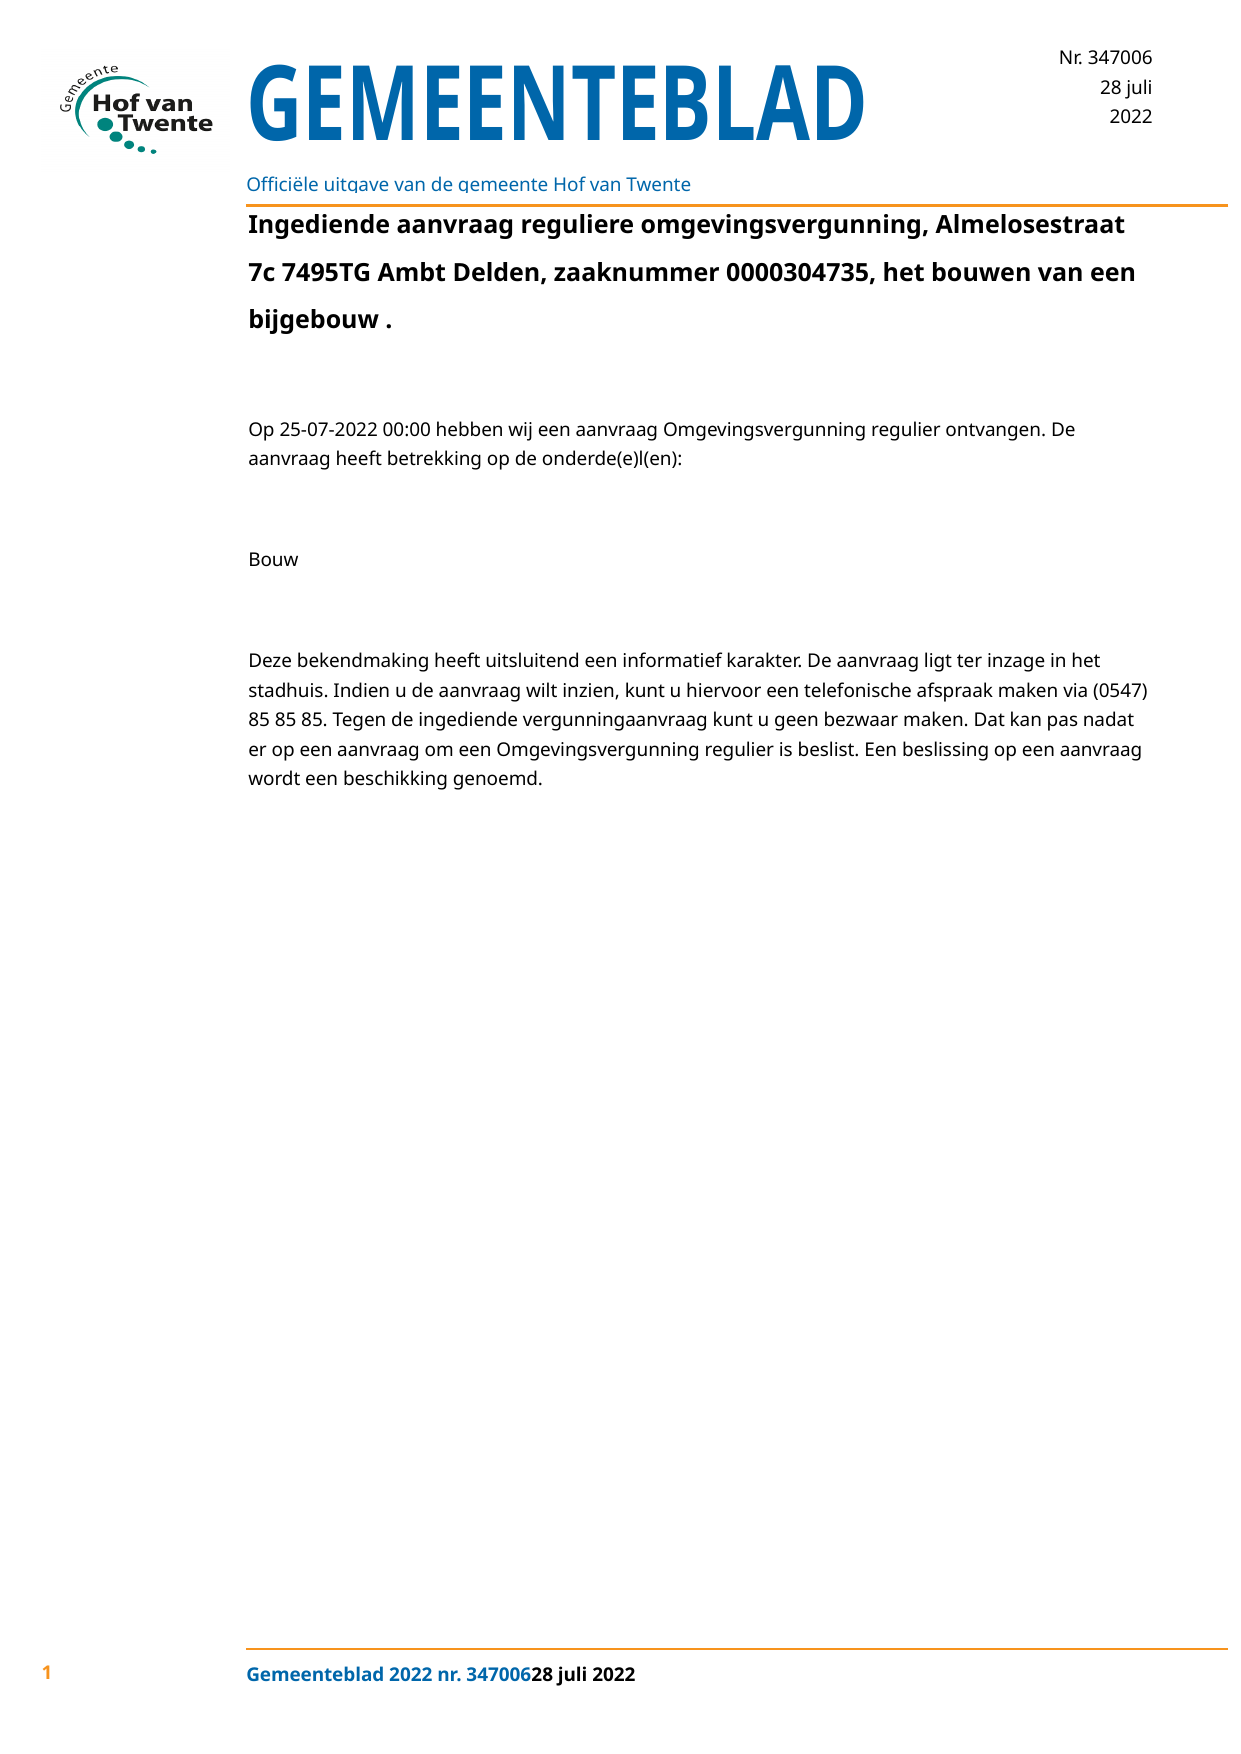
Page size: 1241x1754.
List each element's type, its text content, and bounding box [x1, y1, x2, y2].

picture [41, 47, 231, 172]
text Op 25-07-2022 00:00 hebben wij een aanvraag Omgevingsvergunning regulier ontvangen. De aanvraag heeft betrekking op de onderde(e)l(en): [248, 416, 1152, 471]
text Bouw [248, 546, 1152, 572]
text Ingediende aanvraag reguliere omgevingsvergunning, Almelosestraat 7c 7495TG Ambt Delden, zaaknummer 0000304735, het bouwen van een bijgebouw . [248, 207, 1152, 336]
text Deze bekendmaking heeft uitsluitend een informatief karakter. De aanvraag ligt ter inzage in het stadhuis. Indien u de aanvraag wilt inzien, kunt u hiervoor een telefonische afspraak maken via (0547) 85 85 85. Tegen de ingediende vergunningaanvraag kunt u geen bezwaar maken. Dat kan pas nadat er op een aanvraag om een Omgevingsvergunning regulier is beslist. Een beslissing op een aanvraag wordt een beschikking genoemd. [248, 647, 1152, 791]
